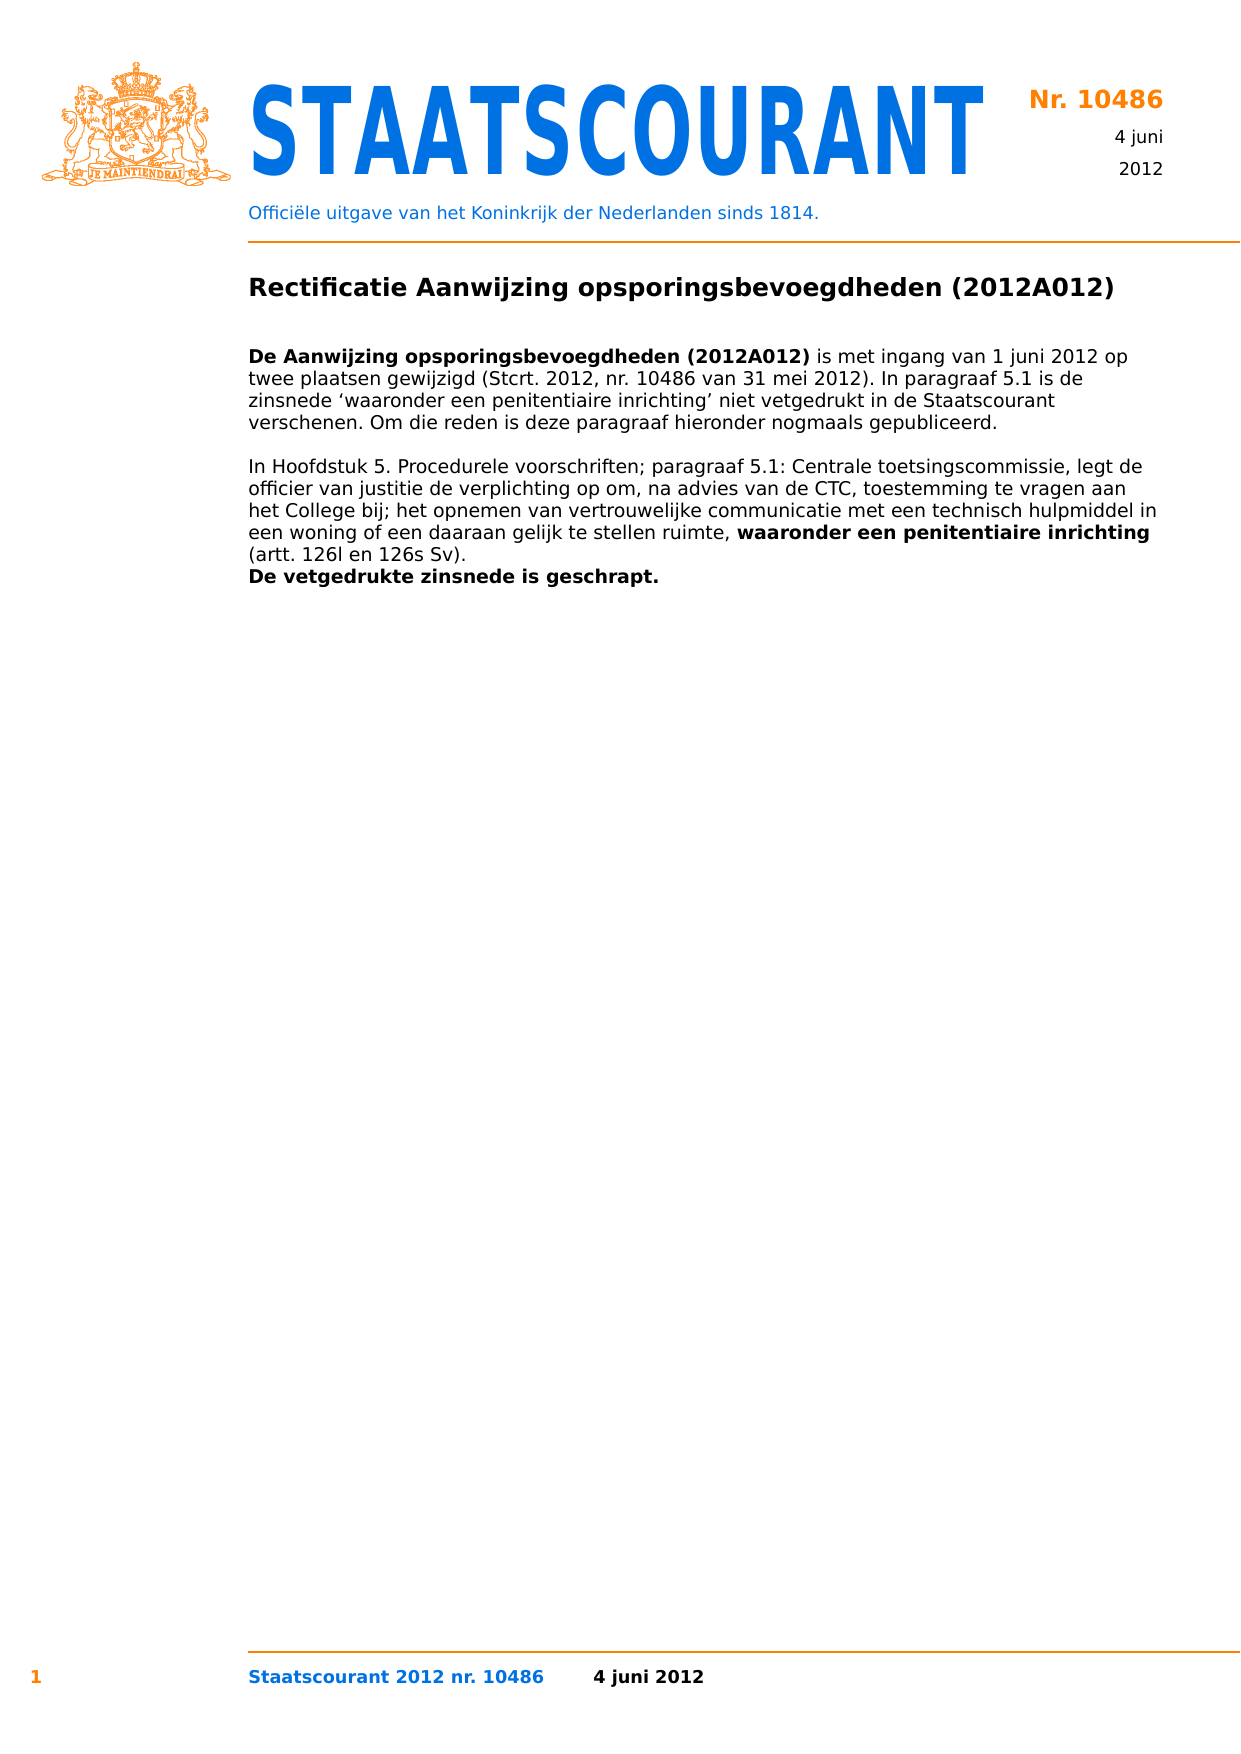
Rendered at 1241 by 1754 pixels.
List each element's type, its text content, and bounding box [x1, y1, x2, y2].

table_header Nr. 10486 [998, 62, 1240, 121]
text In Hoofdstuk 5. Procedurele voorschriften; paragraaf 5.1: Centrale toetsingscommissie, legt de officier van justitie de verplichting op om, na advies van de CTC, toestemming te vragen aan het College bij; het opnemen van vertrouwelijke communicatie met een technisch hulpmiddel in een woning of een daaraan gelijk te stellen ruimte, waaronder een penitentiaire inrichting (artt. 126l en 126s Sv). [248, 456, 1163, 566]
table_cell 2012 [998, 153, 1240, 203]
table_header STAATSCOURANT [248, 62, 998, 203]
subtitle Rectificatie Aanwijzing opsporingsbevoegdheden (2012A012) [248, 273, 1163, 302]
table_header [25, 62, 248, 241]
text De vetgedrukte zinsnede is geschrapt. [248, 566, 1163, 588]
table_cell 4 juni [998, 121, 1240, 153]
text De Aanwijzing opsporingsbevoegdheden (2012A012) is met ingang van 1 juni 2012 op twee plaatsen gewijzigd (Stcrt. 2012, nr. 10486 van 31 mei 2012). In paragraaf 5.1 is de zinsnede ‘waaronder een penitentiaire inrichting’ niet vetgedrukt in de Staatscourant verschenen. Om die reden is deze paragraaf hieronder nogmaals gepubliceerd. [248, 346, 1163, 434]
table_cell Officiële uitgave van het Koninkrijk der Nederlanden sinds 1814. [248, 203, 1240, 241]
picture [41, 62, 231, 186]
